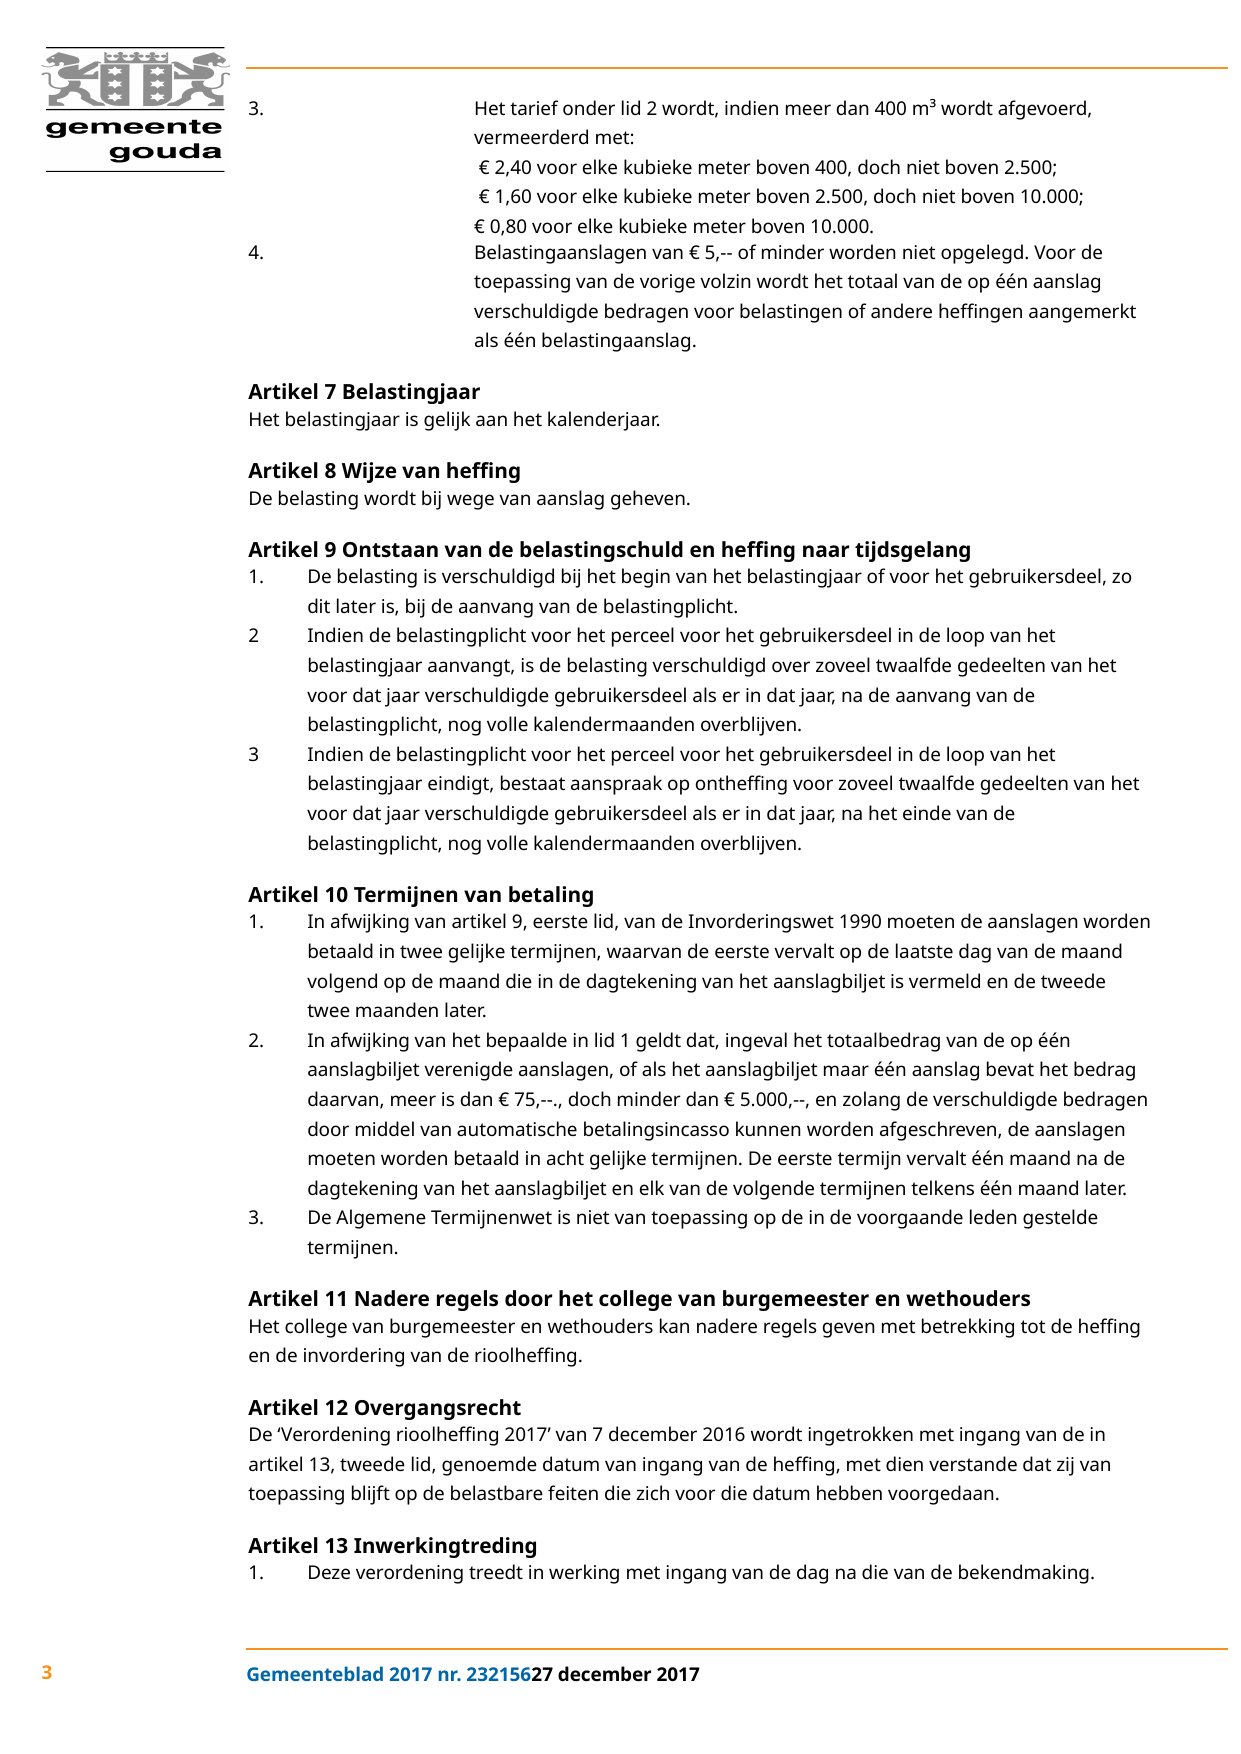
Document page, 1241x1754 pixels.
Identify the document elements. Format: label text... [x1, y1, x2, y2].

list Indien de belastingplicht voor het perceel voor het gebruikersdeel in de loop van het belastingjaar aanvangt, is de belasting verschuldigd over zoveel twaalfde gedeelten van het voor dat jaar verschuldigde gebruikersdeel als er in dat jaar, na de aanvang van de belastingplicht, nog volle kalendermaanden overblijven. [248, 623, 1152, 737]
list Deze verordening treedt in werking met ingang van de dag na die van de bekendmaking. [248, 1559, 1152, 1585]
text Artikel 9 Ontstaan van de belastingschuld en heffing naar tijdsgelang [248, 535, 1152, 563]
text De ‘Verordening rioolheffing 2017’ van 7 december 2016 wordt ingetrokken met ingang van de in artikel 13, tweede lid, genoemde datum van ingang van de heffing, met dien verstande dat zij van toepassing blijft op de belastbare feiten die zich voor die datum hebben voorgedaan. [248, 1421, 1152, 1506]
list In afwijking van het bepaalde in lid 1 geldt dat, ingeval het totaalbedrag van de op één aanslagbiljet verenigde aanslagen, of als het aanslagbiljet maar één aanslag bevat het bedrag daarvan, meer is dan € 75,--., doch minder dan € 5.000,--, en zolang de verschuldigde bedragen door middel van automatische betalingsincasso kunnen worden afgeschreven, de aanslagen moeten worden betaald in acht gelijke termijnen. De eerste termijn vervalt één maand na de dagtekening van het aanslagbiljet en elk van de volgende termijnen telkens één maand later. [248, 1027, 1152, 1201]
text Het belastingjaar is gelijk aan het kalenderjaar. [248, 406, 1152, 432]
table_cell Het tarief onder lid 2 wordt, indien meer dan 400 m³ wordt afgevoerd, vermeerderd met: € 2,40 voor elke kubieke meter boven 400, doch niet boven 2.500; € 1,60 voor elke kubieke meter boven 2.500, doch niet boven 10.000; € 0,80 voor elke kubieke meter boven 10.000. [474, 95, 1152, 239]
list Indien de belastingplicht voor het perceel voor het gebruikersdeel in de loop van het belastingjaar eindigt, bestaat aanspraak op ontheffing voor zoveel twaalfde gedeelten van het voor dat jaar verschuldigde gebruikersdeel als er in dat jaar, na het einde van de belastingplicht, nog volle kalendermaanden overblijven. [248, 741, 1152, 856]
text Het college van burgemeester en wethouders kan nadere regels geven met betrekking tot de heffing en de invordering van de rioolheffing. [248, 1313, 1152, 1368]
text Artikel 12 Overgangsrecht [248, 1393, 1152, 1421]
list De Algemene Termijnenwet is niet van toepassing op de in de voorgaande leden gestelde termijnen. [248, 1204, 1152, 1260]
text De belasting wordt bij wege van aanslag geheven. [248, 485, 1152, 510]
table_cell 4. [248, 239, 474, 353]
text Artikel 13 Inwerkingtreding [248, 1531, 1152, 1559]
picture [41, 47, 231, 172]
text Artikel 8 Wijze van heffing [248, 456, 1152, 485]
text Artikel 11 Nadere regels door het college van burgemeester en wethouders [248, 1284, 1152, 1313]
text Artikel 7 Belastingjaar [248, 377, 1152, 406]
text Artikel 10 Termijnen van betaling [248, 880, 1152, 909]
table_cell 3. [248, 95, 474, 239]
list De belasting is verschuldigd bij het begin van het belastingjaar of voor het gebruikersdeel, zo dit later is, bij de aanvang van de belastingplicht. [248, 563, 1152, 619]
list In afwijking van artikel 9, eerste lid, van de Invorderingswet 1990 moeten de aanslagen worden betaald in twee gelijke termijnen, waarvan de eerste vervalt op de laatste dag van de maand volgend op de maand die in de dagtekening van het aanslagbiljet is vermeld en de tweede twee maanden later. [248, 909, 1152, 1023]
table_cell Belastingaanslagen van € 5,-- of minder worden niet opgelegd. Voor de toepassing van de vorige volzin wordt het totaal van de op één aanslag verschuldigde bedragen voor belastingen of andere heffingen aangemerkt als één belastingaanslag. [474, 239, 1152, 353]
